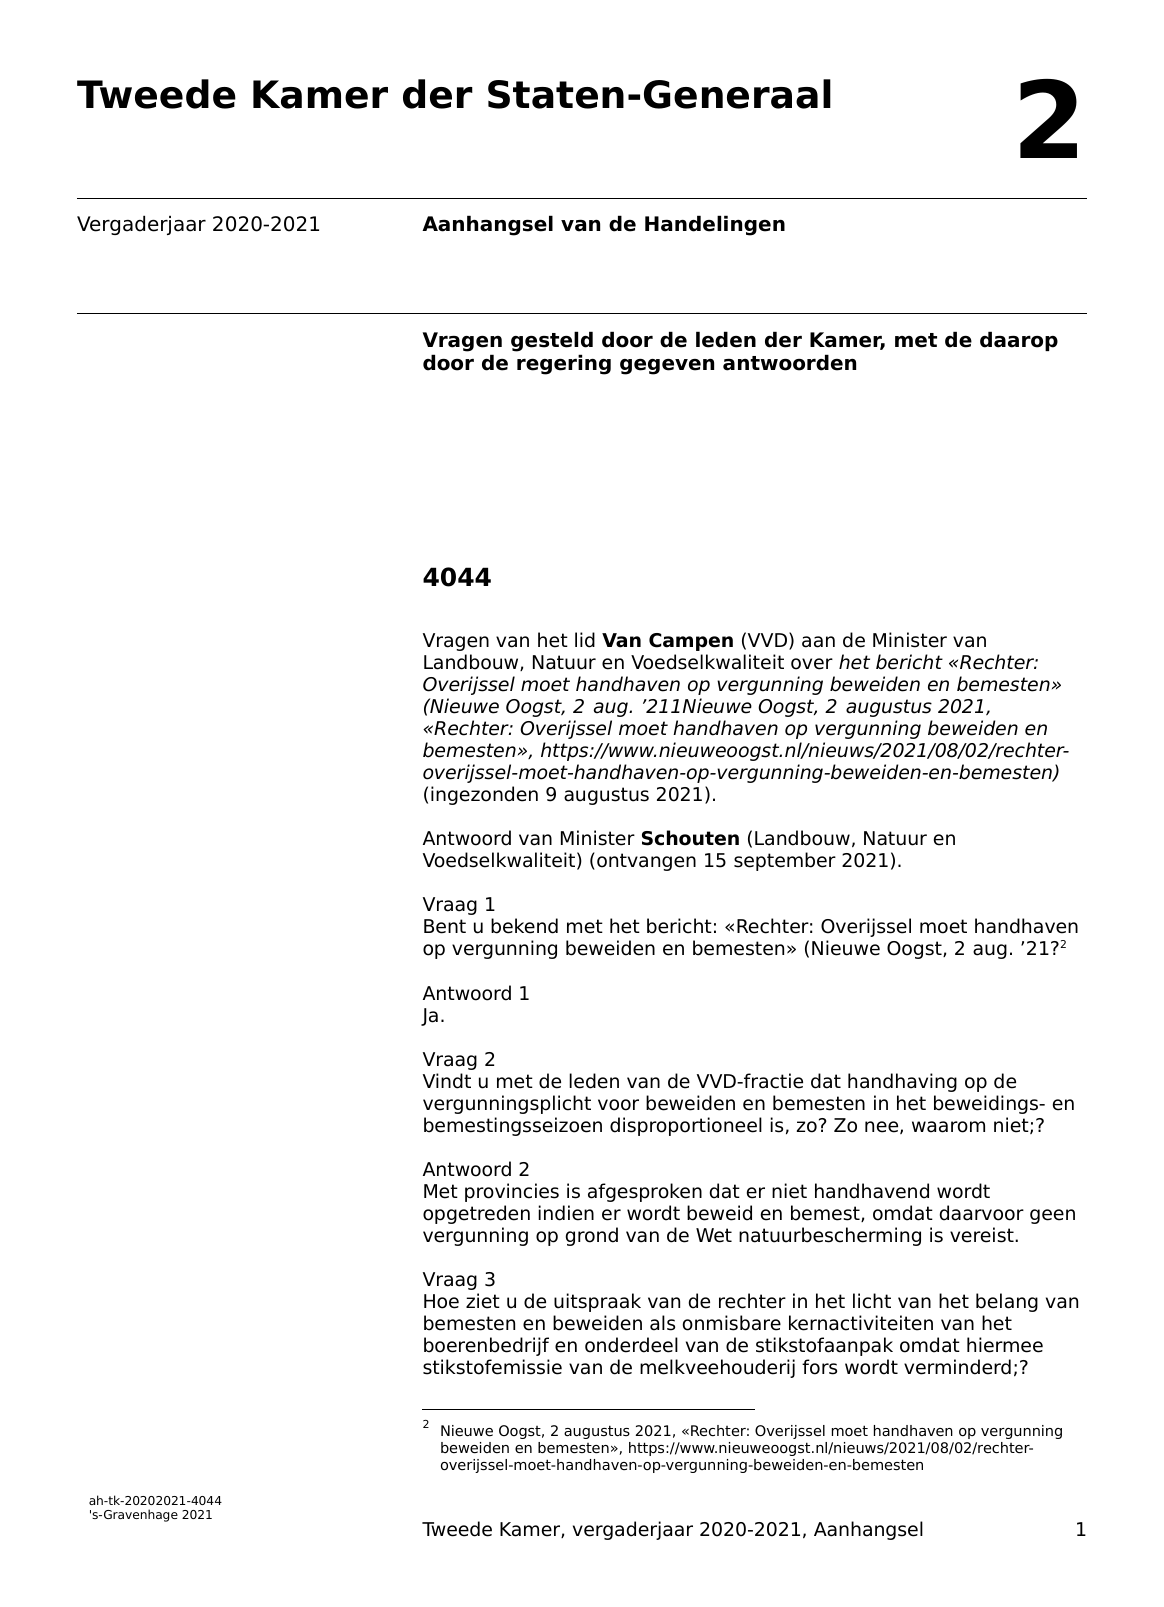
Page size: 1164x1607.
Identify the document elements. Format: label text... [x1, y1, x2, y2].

text 's-Gravenhage 2021 [88, 1508, 323, 1522]
text Ja. [422, 1004, 1087, 1026]
text 4044 [422, 563, 1087, 592]
text Vraag 1 [422, 894, 1087, 916]
text Met provincies is afgesproken dat er niet handhavend wordt opgetreden indien er wordt beweid en bemest, omdat daarvoor geen vergunning op grond van de Wet natuurbescherming is vereist. [422, 1181, 1087, 1247]
text Bent u bekend met het bericht: «Rechter: Overijssel moet handhaven op vergunning beweiden en bemesten» (Nieuwe Oogst, 2 aug. ’21? [422, 916, 1087, 960]
text Vragen van het lid Van Campen (VVD) aan de Minister van Landbouw, Natuur en Voedselkwaliteit over het bericht «Rechter: Overijssel moet handhaven op vergunning beweiden en bemesten» (Nieuwe Oogst, 2 aug. ’211Nieuwe Oogst, 2 augustus 2021, «Rechter: Overijssel moet handhaven op vergunning beweiden en bemesten», https://www.nieuweoogst.nl/nieuws/2021/08/02/rechter-overijssel-moet-handhaven-op-vergunning-beweiden-en-bemesten) (ingezonden 9 augustus 2021). [422, 630, 1087, 806]
table_header Tweede Kamer der Staten-Generaal [77, 59, 886, 198]
table_cell Aanhangsel van de Handelingen [422, 199, 1087, 313]
text Nieuwe Oogst, 2 augustus 2021, «Rechter: Overijssel moet handhaven op vergunning beweiden en bemesten», https://www.nieuweoogst.nl/nieuws/2021/08/02/rechter-overijssel-moet-handhaven-op-vergunning-beweiden-en-bemesten [422, 1418, 1087, 1474]
table_cell Vragen gesteld door de leden der Kamer, met de daarop door de regering gegeven antwoorden [422, 314, 1087, 375]
text Vraag 3 [422, 1269, 1087, 1291]
table_header 2 [886, 59, 1087, 198]
table_cell [77, 314, 422, 375]
text Antwoord van Minister Schouten (Landbouw, Natuur en Voedselkwaliteit) (ontvangen 15 september 2021). [422, 828, 1087, 872]
text Antwoord 2 [422, 1159, 1087, 1181]
table_cell Vergaderjaar 2020-2021 [77, 199, 422, 313]
text Vraag 2 [422, 1049, 1087, 1071]
text ah-tk-20202021-4044 [88, 1494, 323, 1508]
text Hoe ziet u de uitspraak van de rechter in het licht van het belang van bemesten en beweiden als onmisbare kernactiviteiten van het boerenbedrijf en onderdeel van de stikstofaanpak omdat hiermee stikstofemissie van de melkveehouderij fors wordt verminderd;? [422, 1291, 1087, 1379]
text Vindt u met de leden van de VVD-fractie dat handhaving op de vergunningsplicht voor beweiden en bemesten in het beweidings- en bemestingsseizoen disproportioneel is, zo? Zo nee, waarom niet;? [422, 1071, 1087, 1137]
text Antwoord 1 [422, 982, 1087, 1004]
